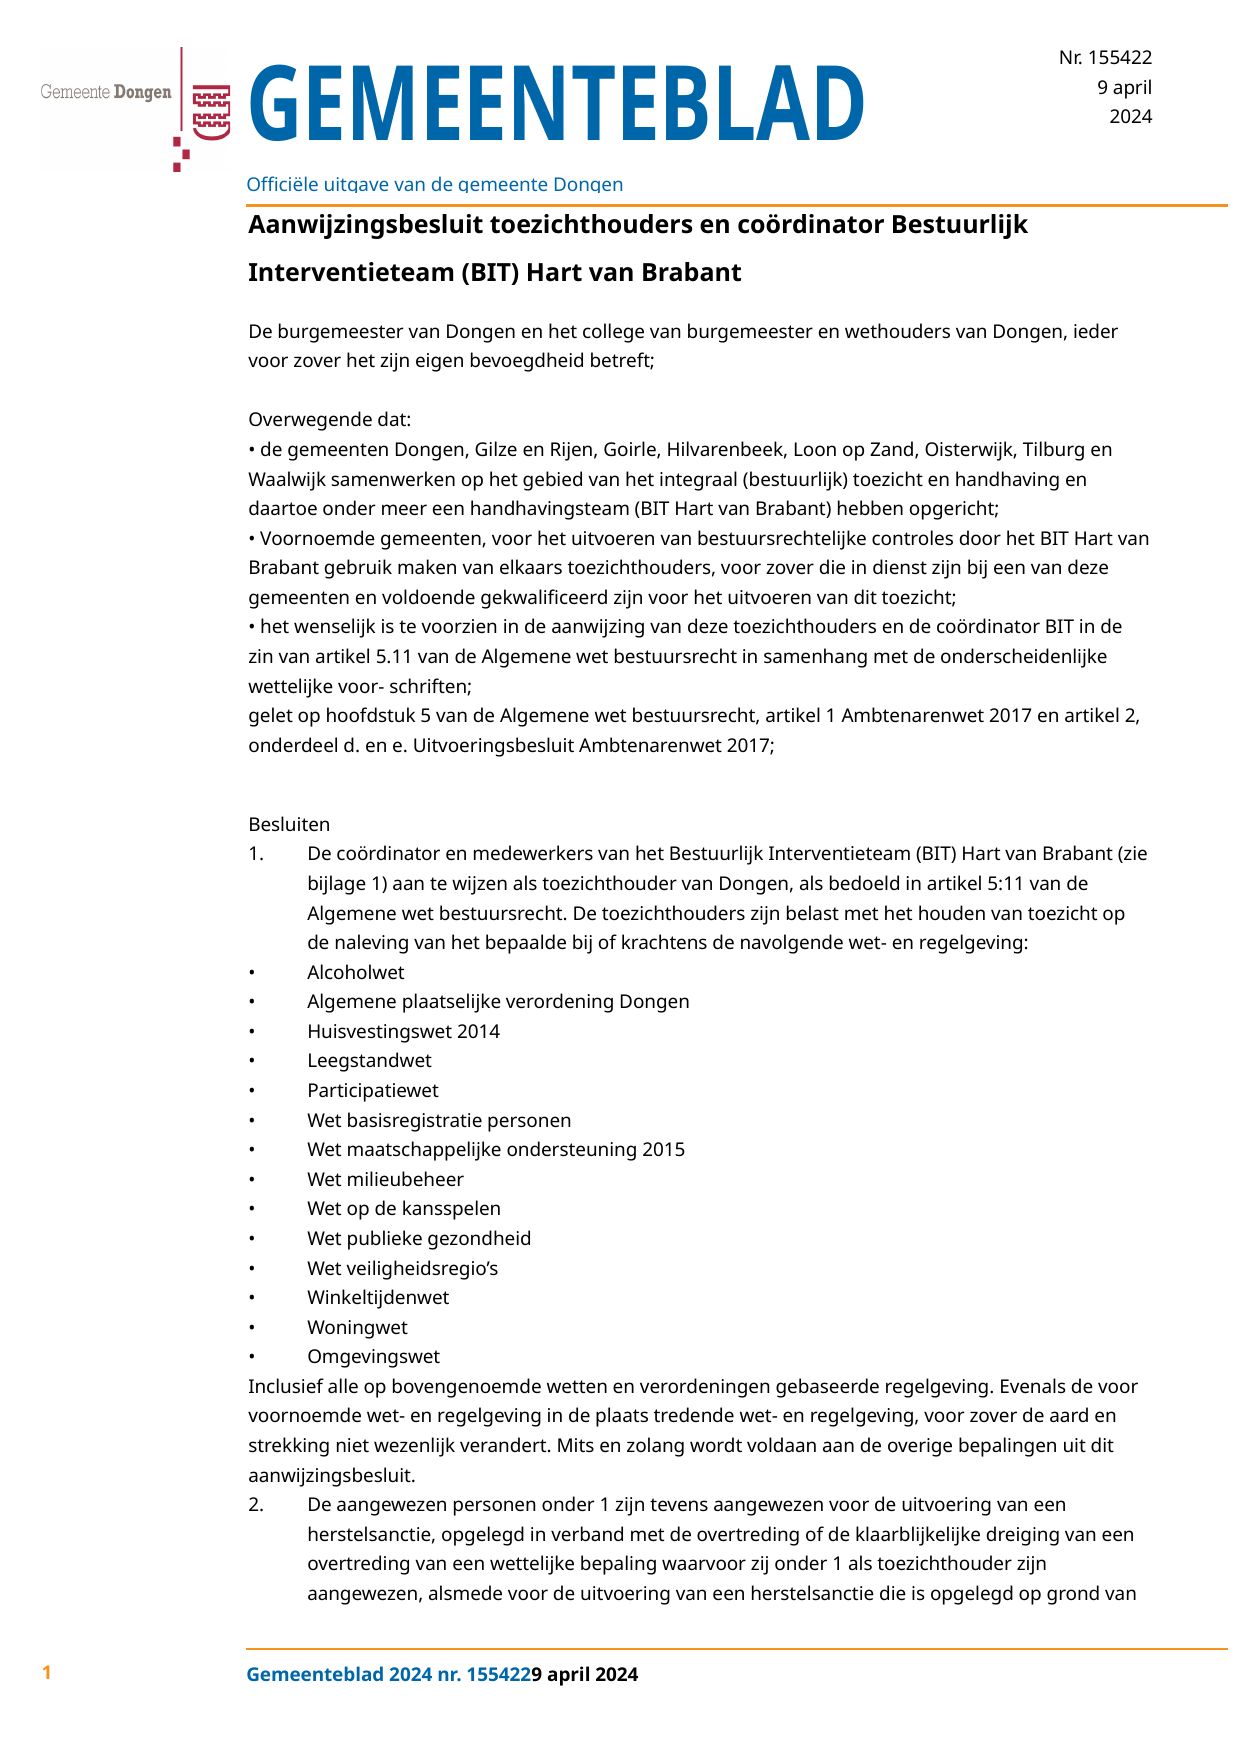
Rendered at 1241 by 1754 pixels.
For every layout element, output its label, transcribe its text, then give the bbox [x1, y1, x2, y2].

list Algemene plaatselijke verordening Dongen [248, 988, 1152, 1014]
list Winkeltijdenwet [248, 1284, 1152, 1310]
text Inclusief alle op bovengenoemde wetten en verordeningen gebaseerde regelgeving. Evenals de voor voornoemde wet- en regelgeving in de plaats tredende wet- en regelgeving, voor zover de aard en strekking niet wezenlijk verandert. Mits en zolang wordt voldaan aan de overige bepalingen uit dit aanwijzingsbesluit. [248, 1373, 1152, 1487]
list De coördinator en medewerkers van het Bestuurlijk Interventieteam (BIT) Hart van Brabant (zie bijlage 1) aan te wijzen als toezichthouder van Dongen, als bedoeld in artikel 5:11 van de Algemene wet bestuursrecht. De toezichthouders zijn belast met het houden van toezicht op de naleving van het bepaalde bij of krachtens de navolgende wet- en regelgeving: [248, 841, 1152, 955]
text De burgemeester van Dongen en het college van burgemeester en wethouders van Dongen, ieder voor zover het zijn eigen bevoegdheid betreft; [248, 318, 1152, 373]
text • het wenselijk is te voorzien in de aanwijzing van deze toezichthouders en de coördinator BIT in de zin van artikel 5.11 van de Algemene wet bestuursrecht in samenhang met de onderscheidenlijke wettelijke voor- schriften; [248, 614, 1152, 699]
text Aanwijzingsbesluit toezichthouders en coördinator Bestuurlijk Interventieteam (BIT) Hart van Brabant [248, 207, 1152, 288]
list Participatiewet [248, 1077, 1152, 1103]
text Overwegende dat: [248, 407, 1152, 432]
list Wet veiligheidsregio’s [248, 1255, 1152, 1280]
list Wet publieke gezondheid [248, 1225, 1152, 1251]
picture [41, 47, 231, 172]
text • Voornoemde gemeenten, voor het uitvoeren van bestuursrechtelijke controles door het BIT Hart van Brabant gebruik maken van elkaars toezichthouders, voor zover die in dienst zijn bij een van deze gemeenten en voldoende gekwalificeerd zijn voor het uitvoeren van dit toezicht; [248, 525, 1152, 610]
list Leegstandwet [248, 1048, 1152, 1073]
list Wet milieubeheer [248, 1166, 1152, 1192]
list Wet maatschappelijke ondersteuning 2015 [248, 1136, 1152, 1162]
list De aangewezen personen onder 1 zijn tevens aangewezen voor de uitvoering van een herstelsanctie, opgelegd in verband met de overtreding of de klaarblijkelijke dreiging van een overtreding van een wettelijke bepaling waarvoor zij onder 1 als toezichthouder zijn aangewezen, alsmede voor de uitvoering van een herstelsanctie die is opgelegd op grond van [248, 1491, 1152, 1606]
list Wet basisregistratie personen [248, 1107, 1152, 1132]
text gelet op hoofdstuk 5 van de Algemene wet bestuursrecht, artikel 1 Ambtenarenwet 2017 en artikel 2, onderdeel d. en e. Uitvoeringsbesluit Ambtenarenwet 2017; [248, 702, 1152, 758]
list Alcoholwet [248, 959, 1152, 984]
list Omgevingswet [248, 1343, 1152, 1369]
list Huisvestingswet 2014 [248, 1018, 1152, 1044]
list Wet op de kansspelen [248, 1196, 1152, 1221]
text Besluiten [248, 811, 1152, 837]
text • de gemeenten Dongen, Gilze en Rijen, Goirle, Hilvarenbeek, Loon op Zand, Oisterwijk, Tilburg en Waalwijk samenwerken op het gebied van het integraal (bestuurlijk) toezicht en handhaving en daartoe onder meer een handhavingsteam (BIT Hart van Brabant) hebben opgericht; [248, 436, 1152, 521]
list Woningwet [248, 1314, 1152, 1339]
